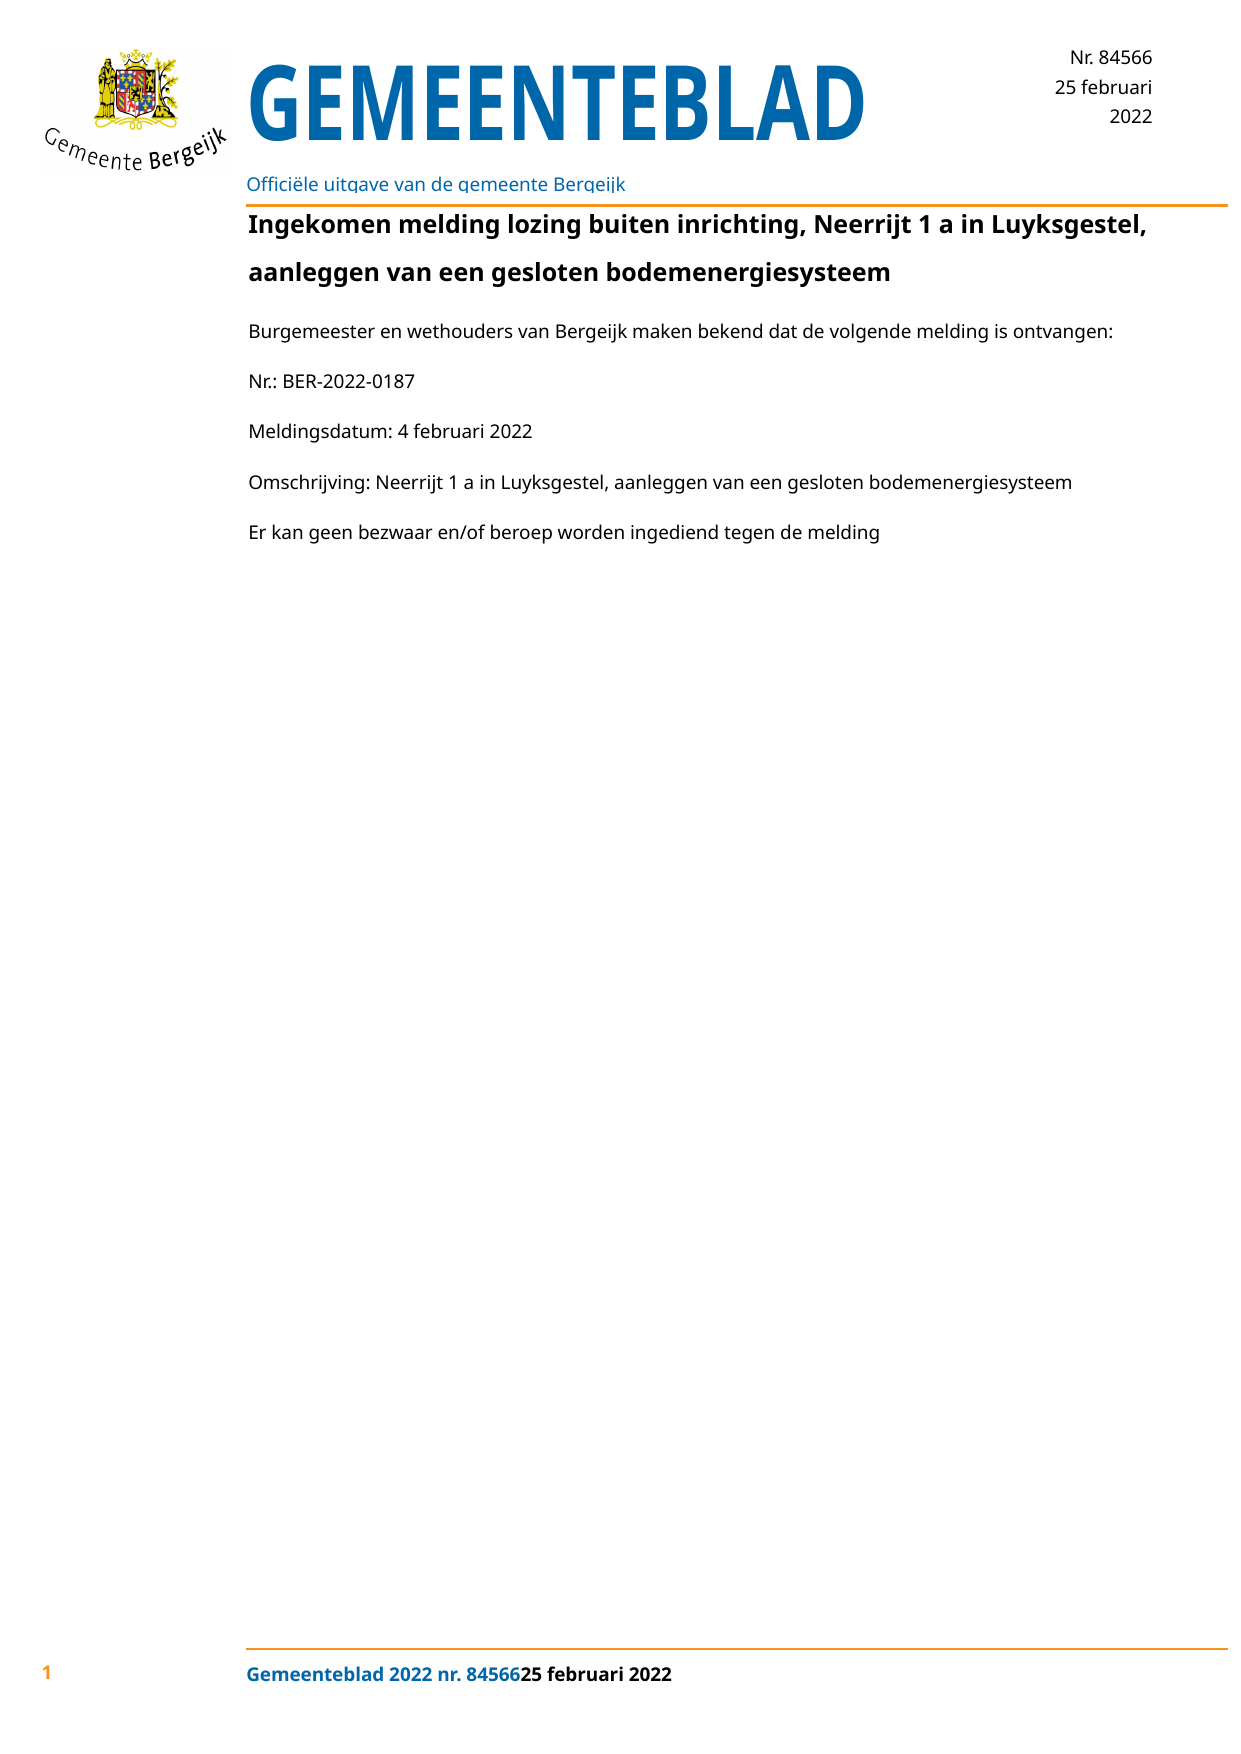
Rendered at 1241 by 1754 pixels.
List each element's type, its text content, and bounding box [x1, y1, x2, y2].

text Burgemeester en wethouders van Bergeijk maken bekend dat de volgende melding is ontvangen: [248, 318, 1152, 344]
text Nr.: BER-2022-0187 [248, 368, 1152, 394]
text Er kan geen bezwaar en/of beroep worden ingediend tegen de melding [248, 519, 1152, 545]
text Meldingsdatum: 4 februari 2022 [248, 419, 1152, 444]
picture [41, 47, 231, 172]
text Omschrijving: Neerrijt 1 a in Luyksgestel, aanleggen van een gesloten bodemenergiesysteem [248, 469, 1152, 495]
text Ingekomen melding lozing buiten inrichting, Neerrijt 1 a in Luyksgestel, aanleggen van een gesloten bodemenergiesysteem [248, 207, 1152, 288]
